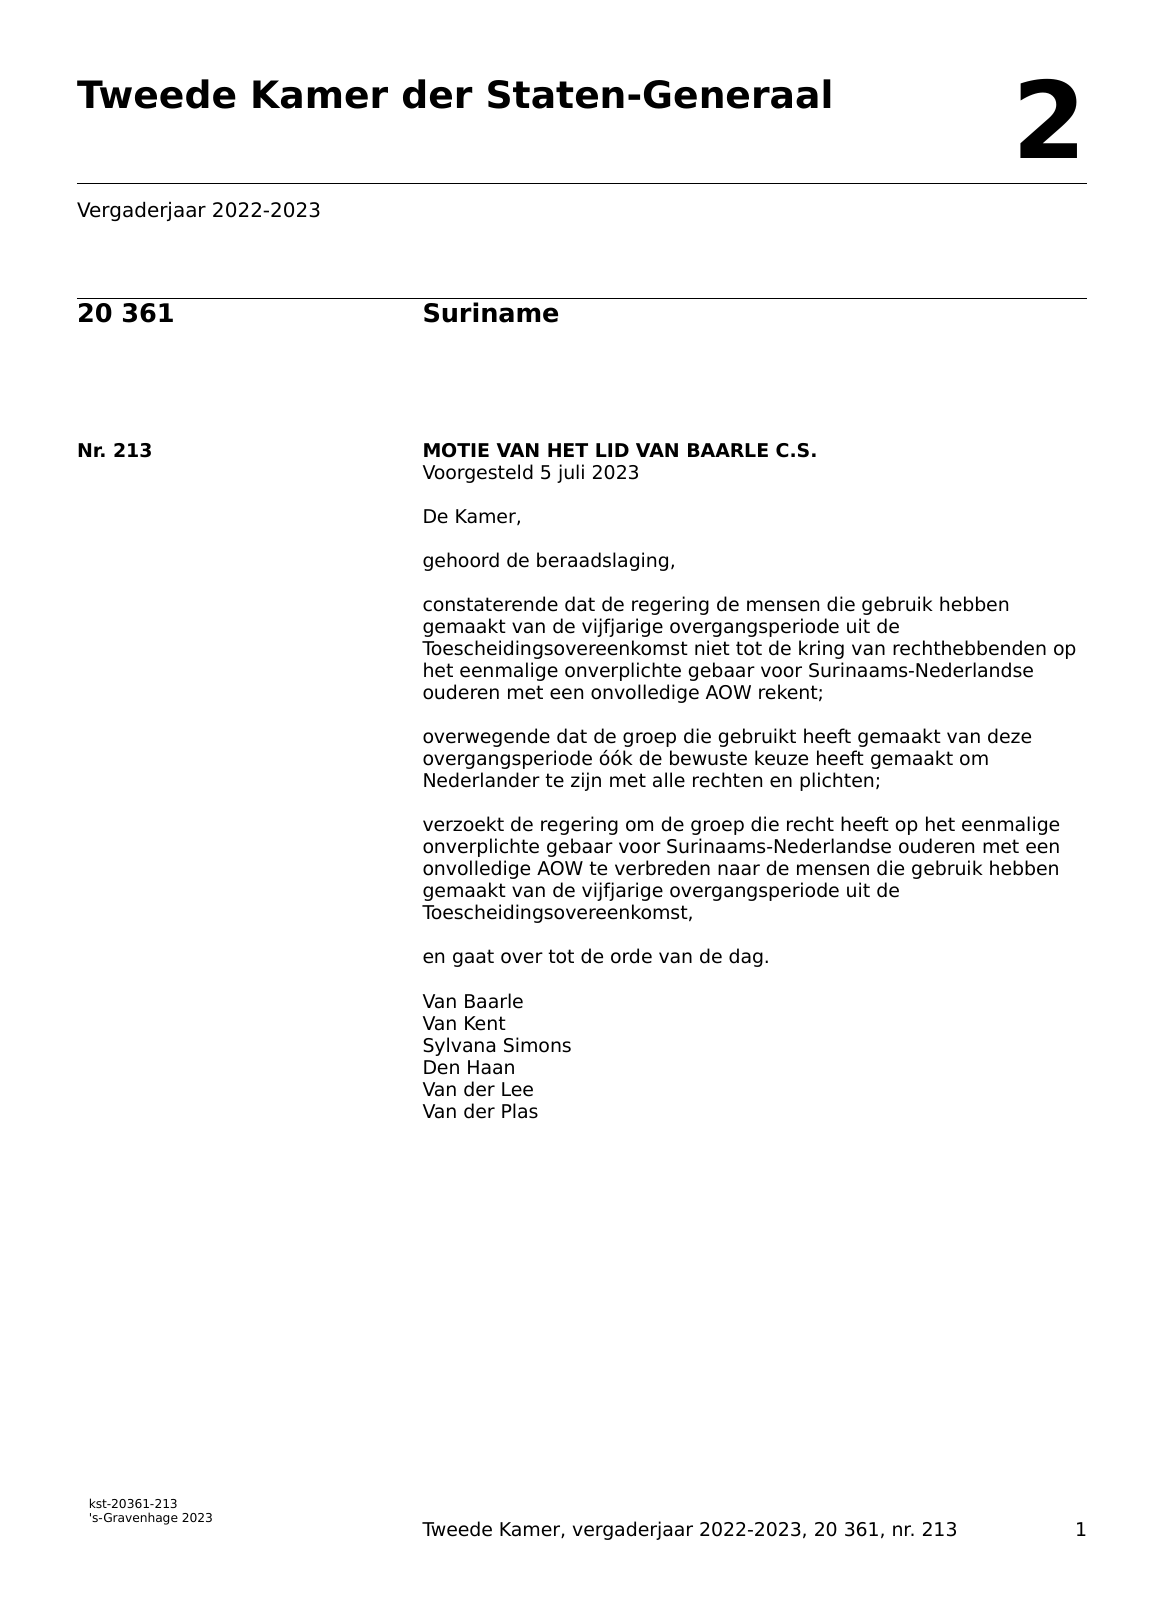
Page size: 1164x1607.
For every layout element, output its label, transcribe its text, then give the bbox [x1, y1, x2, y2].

table_header 2 [886, 59, 1087, 183]
table_header Tweede Kamer der Staten-Generaal [77, 59, 886, 183]
text verzoekt de regering om de groep die recht heeft op het eenmalige onverplichte gebaar voor Surinaams-Nederlandse ouderen met een onvolledige AOW te verbreden naar de mensen die gebruik hebben gemaakt van de vijfjarige overgangsperiode uit de Toescheidingsovereenkomst, [422, 814, 1087, 924]
text Voorgesteld 5 juli 2023 [422, 462, 1087, 484]
subtitle Nr. 213 MOTIE VAN HET LID VAN BAARLE C.S. [77, 440, 1087, 462]
text Van der Lee [422, 1078, 1087, 1101]
text en gaat over tot de orde van de dag. [422, 946, 1087, 968]
text Van Kent [422, 1013, 1087, 1034]
text Sylvana Simons [422, 1034, 1087, 1057]
text kst-20361-213 [88, 1497, 323, 1511]
text constaterende dat de regering de mensen die gebruik hebben gemaakt van de vijfjarige overgangsperiode uit de Toescheidingsovereenkomst niet tot de kring van rechthebbenden op het eenmalige onverplichte gebaar voor Surinaams-Nederlandse ouderen met een onvolledige AOW rekent; [422, 594, 1087, 704]
text Van der Plas [422, 1101, 1087, 1122]
text overwegende dat de groep die gebruikt heeft gemaakt van deze overgangsperiode óók de bewuste keuze heeft gemaakt om Nederlander te zijn met alle rechten en plichten; [422, 726, 1087, 792]
text Den Haan [422, 1057, 1087, 1078]
text gehoord de beraadslaging, [422, 550, 1087, 572]
text De Kamer, [422, 506, 1087, 528]
text 's-Gravenhage 2023 [88, 1511, 323, 1525]
subtitle 20 361 Suriname [77, 299, 1087, 329]
text Van Baarle [422, 991, 1087, 1013]
table_cell Vergaderjaar 2022-2023 [77, 184, 1087, 298]
